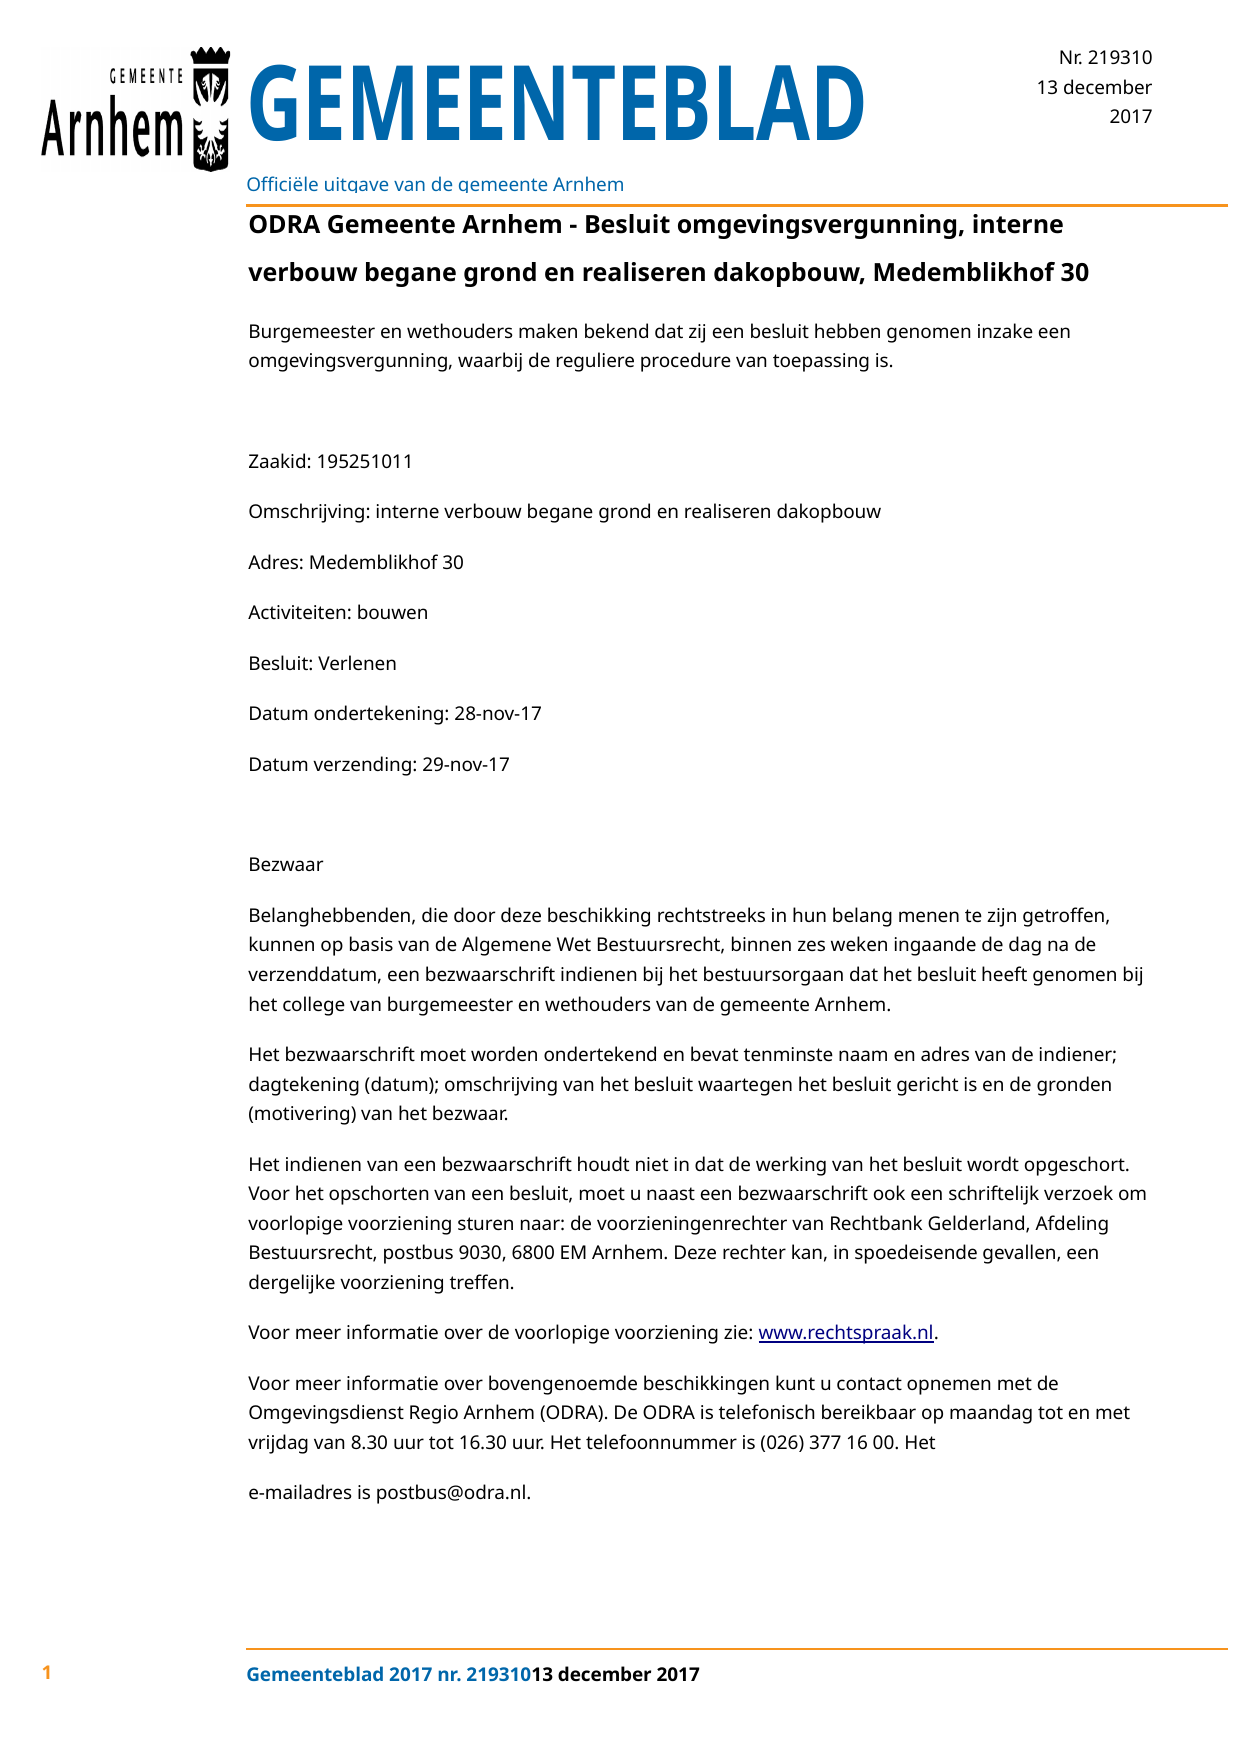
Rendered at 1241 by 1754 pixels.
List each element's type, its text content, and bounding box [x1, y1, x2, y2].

text Burgemeester en wethouders maken bekend dat zij een besluit hebben genomen inzake een omgevingsvergunning, waarbij de reguliere procedure van toepassing is. [248, 318, 1152, 373]
text Omschrijving: interne verbouw begane grond en realiseren dakopbouw [248, 499, 1152, 524]
text Activiteiten: bouwen [248, 599, 1152, 625]
text Het indienen van een bezwaarschrift houdt niet in dat de werking van het besluit wordt opgeschort. Voor het opschorten van een besluit, moet u naast een bezwaarschrift ook een schriftelijk verzoek om voorlopige voorziening sturen naar: de voorzieningenrechter van Rechtbank Gelderland, Afdeling Bestuursrecht, postbus 9030, 6800 EM Arnhem. Deze rechter kan, in spoedeisende gevallen, een dergelijke voorziening treffen. [248, 1151, 1152, 1295]
text Besluit: Verlenen [248, 650, 1152, 676]
text Het bezwaarschrift moet worden ondertekend en bevat tenminste naam en adres van de indiener; dagtekening (datum); omschrijving van het besluit waartegen het besluit gericht is en de gronden (motivering) van het bezwaar. [248, 1041, 1152, 1126]
text e-mailadres is postbus@odra.nl. [248, 1479, 1152, 1505]
picture [41, 47, 231, 172]
text Zaakid: 195251011 [248, 448, 1152, 474]
text Belanghebbenden, die door deze beschikking rechtstreeks in hun belang menen te zijn getroffen, kunnen op basis van de Algemene Wet Bestuursrecht, binnen zes weken ingaande de dag na de verzenddatum, een bezwaarschrift indienen bij het bestuursorgaan dat het besluit heeft genomen bij het college van burgemeester en wethouders van de gemeente Arnhem. [248, 902, 1152, 1017]
text ODRA Gemeente Arnhem - Besluit omgevingsvergunning, interne verbouw begane grond en realiseren dakopbouw, Medemblikhof 30 [248, 207, 1152, 288]
text Datum ondertekening: 28-nov-17 [248, 700, 1152, 726]
text Adres: Medemblikhof 30 [248, 549, 1152, 575]
text Datum verzending: 29-nov-17 [248, 751, 1152, 777]
text Bezwaar [248, 852, 1152, 877]
text Voor meer informatie over de voorlopige voorziening zie: www.rechtspraak.nl. [248, 1319, 1152, 1345]
text Voor meer informatie over bovengenoemde beschikkingen kunt u contact opnemen met de Omgevingsdienst Regio Arnhem (ODRA). De ODRA is telefonisch bereikbaar op maandag tot en met vrijdag van 8.30 uur tot 16.30 uur. Het telefoonnummer is (026) 377 16 00. Het [248, 1370, 1152, 1455]
